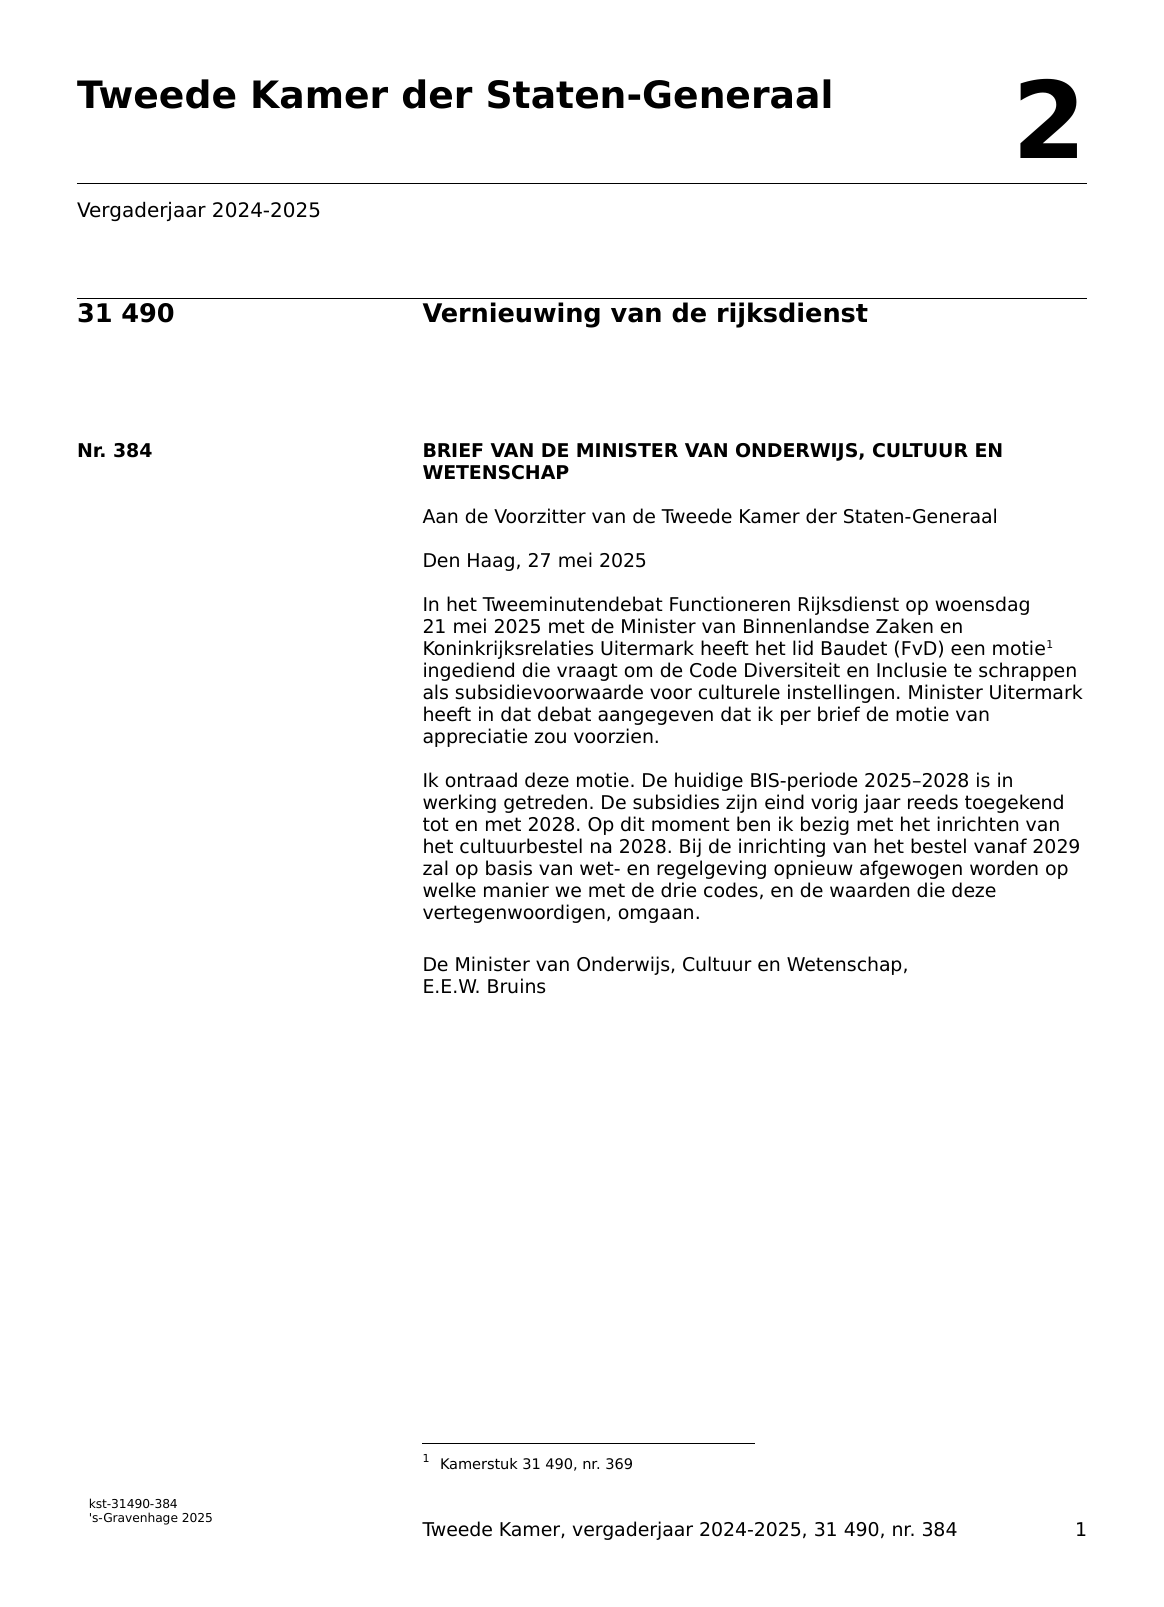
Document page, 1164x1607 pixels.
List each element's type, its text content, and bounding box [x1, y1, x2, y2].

table_cell Vergaderjaar 2024-2025 [77, 184, 1087, 298]
text De Minister van Onderwijs, Cultuur en Wetenschap, E.E.W. Bruins [422, 954, 1087, 998]
text In het Tweeminutendebat Functioneren Rijksdienst op woensdag 21 mei 2025 met de Minister van Binnenlandse Zaken en Koninkrijksrelaties Uitermark heeft het lid Baudet (FvD) een motie ingediend die vraagt om de Code Diversiteit en Inclusie te schrappen als subsidievoorwaarde voor culturele instellingen. Minister Uitermark heeft in dat debat aangegeven dat ik per brief de motie van appreciatie zou voorzien. [422, 594, 1087, 748]
subtitle 31 490 Vernieuwing van de rijksdienst [77, 299, 1087, 329]
text Den Haag, 27 mei 2025 [422, 550, 1087, 572]
text Kamerstuk 31 490, nr. 369 [422, 1452, 1087, 1474]
table_header 2 [886, 59, 1087, 183]
text Aan de Voorzitter van de Tweede Kamer der Staten-Generaal [422, 506, 1087, 528]
table_header Tweede Kamer der Staten-Generaal [77, 59, 886, 183]
text Ik ontraad deze motie. De huidige BIS-periode 2025–2028 is in werking getreden. De subsidies zijn eind vorig jaar reeds toegekend tot en met 2028. Op dit moment ben ik bezig met het inrichten van het cultuurbestel na 2028. Bij de inrichting van het bestel vanaf 2029 zal op basis van wet- en regelgeving opnieuw afgewogen worden op welke manier we met de drie codes, en de waarden die deze vertegenwoordigen, omgaan. [422, 770, 1087, 924]
text kst-31490-384 [88, 1497, 323, 1511]
subtitle Nr. 384 BRIEF VAN DE MINISTER VAN ONDERWIJS, CULTUUR EN WETENSCHAP [77, 440, 1087, 484]
text 's-Gravenhage 2025 [88, 1511, 323, 1525]
